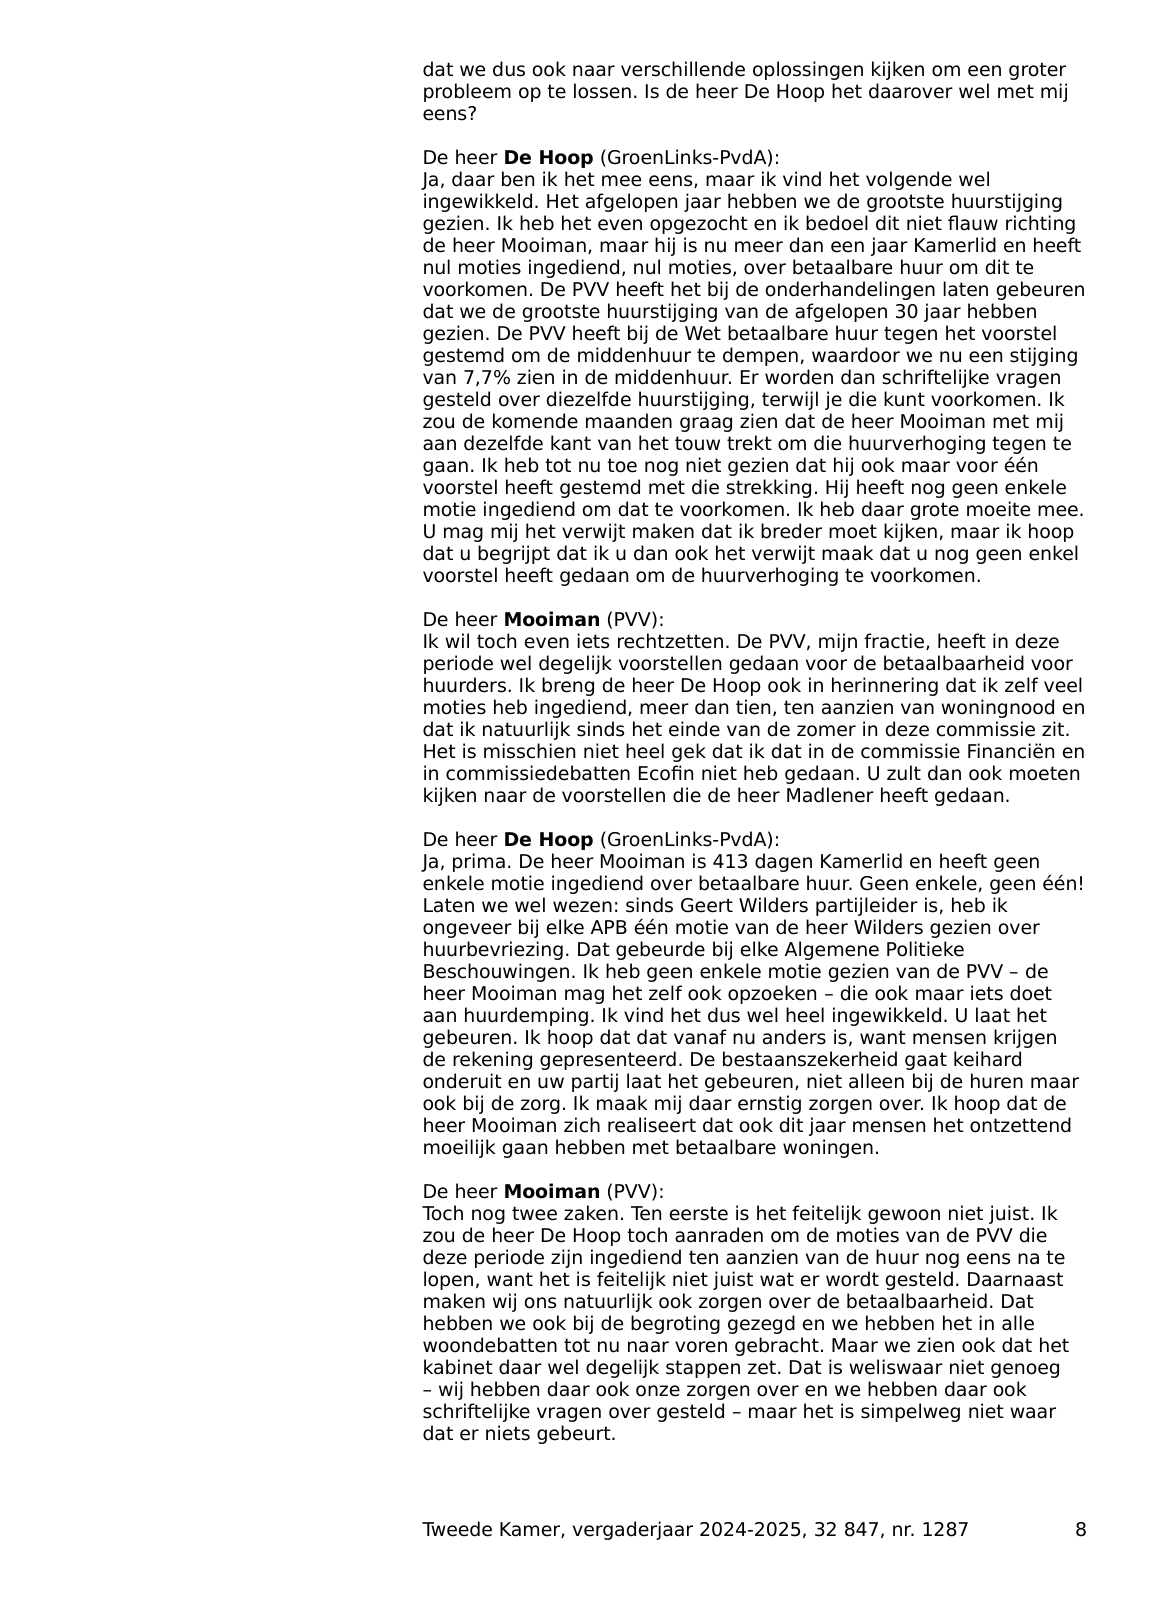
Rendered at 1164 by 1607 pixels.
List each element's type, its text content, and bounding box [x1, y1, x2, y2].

text dat we dus ook naar verschillende oplossingen kijken om een groter probleem op te lossen. Is de heer De Hoop het daarover wel met mij eens? [422, 59, 1087, 125]
text Toch nog twee zaken. Ten eerste is het feitelijk gewoon niet juist. Ik zou de heer De Hoop toch aanraden om de moties van de PVV die deze periode zijn ingediend ten aanzien van de huur nog eens na te lopen, want het is feitelijk niet juist wat er wordt gesteld. Daarnaast maken wij ons natuurlijk ook zorgen over de betaalbaarheid. Dat hebben we ook bij de begroting gezegd en we hebben het in alle woondebatten tot nu naar voren gebracht. Maar we zien ook dat het kabinet daar wel degelijk stappen zet. Dat is weliswaar niet genoeg – wij hebben daar ook onze zorgen over en we hebben daar ook schriftelijke vragen over gesteld – maar het is simpelweg niet waar dat er niets gebeurt. [422, 1203, 1087, 1444]
text De heer Mooiman (PVV): [422, 1181, 1087, 1203]
text Ja, daar ben ik het mee eens, maar ik vind het volgende wel ingewikkeld. Het afgelopen jaar hebben we de grootste huurstijging gezien. Ik heb het even opgezocht en ik bedoel dit niet flauw richting de heer Mooiman, maar hij is nu meer dan een jaar Kamerlid en heeft nul moties ingediend, nul moties, over betaalbare huur om dit te voorkomen. De PVV heeft het bij de onderhandelingen laten gebeuren dat we de grootste huurstijging van de afgelopen 30 jaar hebben gezien. De PVV heeft bij de Wet betaalbare huur tegen het voorstel gestemd om de middenhuur te dempen, waardoor we nu een stijging van 7,7% zien in de middenhuur. Er worden dan schriftelijke vragen gesteld over diezelfde huurstijging, terwijl je die kunt voorkomen. Ik zou de komende maanden graag zien dat de heer Mooiman met mij aan dezelfde kant van het touw trekt om die huurverhoging tegen te gaan. Ik heb tot nu toe nog niet gezien dat hij ook maar voor één voorstel heeft gestemd met die strekking. Hij heeft nog geen enkele motie ingediend om dat te voorkomen. Ik heb daar grote moeite mee. U mag mij het verwijt maken dat ik breder moet kijken, maar ik hoop dat u begrijpt dat ik u dan ook het verwijt maak dat u nog geen enkel voorstel heeft gedaan om de huurverhoging te voorkomen. [422, 169, 1087, 587]
text De heer De Hoop (GroenLinks-PvdA): [422, 829, 1087, 851]
text De heer De Hoop (GroenLinks-PvdA): [422, 147, 1087, 169]
text Ik wil toch even iets rechtzetten. De PVV, mijn fractie, heeft in deze periode wel degelijk voorstellen gedaan voor de betaalbaarheid voor huurders. Ik breng de heer De Hoop ook in herinnering dat ik zelf veel moties heb ingediend, meer dan tien, ten aanzien van woningnood en dat ik natuurlijk sinds het einde van de zomer in deze commissie zit. Het is misschien niet heel gek dat ik dat in de commissie Financiën en in commissiedebatten Ecofin niet heb gedaan. U zult dan ook moeten kijken naar de voorstellen die de heer Madlener heeft gedaan. [422, 631, 1087, 807]
text Ja, prima. De heer Mooiman is 413 dagen Kamerlid en heeft geen enkele motie ingediend over betaalbare huur. Geen enkele, geen één! Laten we wel wezen: sinds Geert Wilders partijleider is, heb ik ongeveer bij elke APB één motie van de heer Wilders gezien over huurbevriezing. Dat gebeurde bij elke Algemene Politieke Beschouwingen. Ik heb geen enkele motie gezien van de PVV – de heer Mooiman mag het zelf ook opzoeken – die ook maar iets doet aan huurdemping. Ik vind het dus wel heel ingewikkeld. U laat het gebeuren. Ik hoop dat dat vanaf nu anders is, want mensen krijgen de rekening gepresenteerd. De bestaanszekerheid gaat keihard onderuit en uw partij laat het gebeuren, niet alleen bij de huren maar ook bij de zorg. Ik maak mij daar ernstig zorgen over. Ik hoop dat de heer Mooiman zich realiseert dat ook dit jaar mensen het ontzettend moeilijk gaan hebben met betaalbare woningen. [422, 851, 1087, 1159]
text De heer Mooiman (PVV): [422, 609, 1087, 631]
